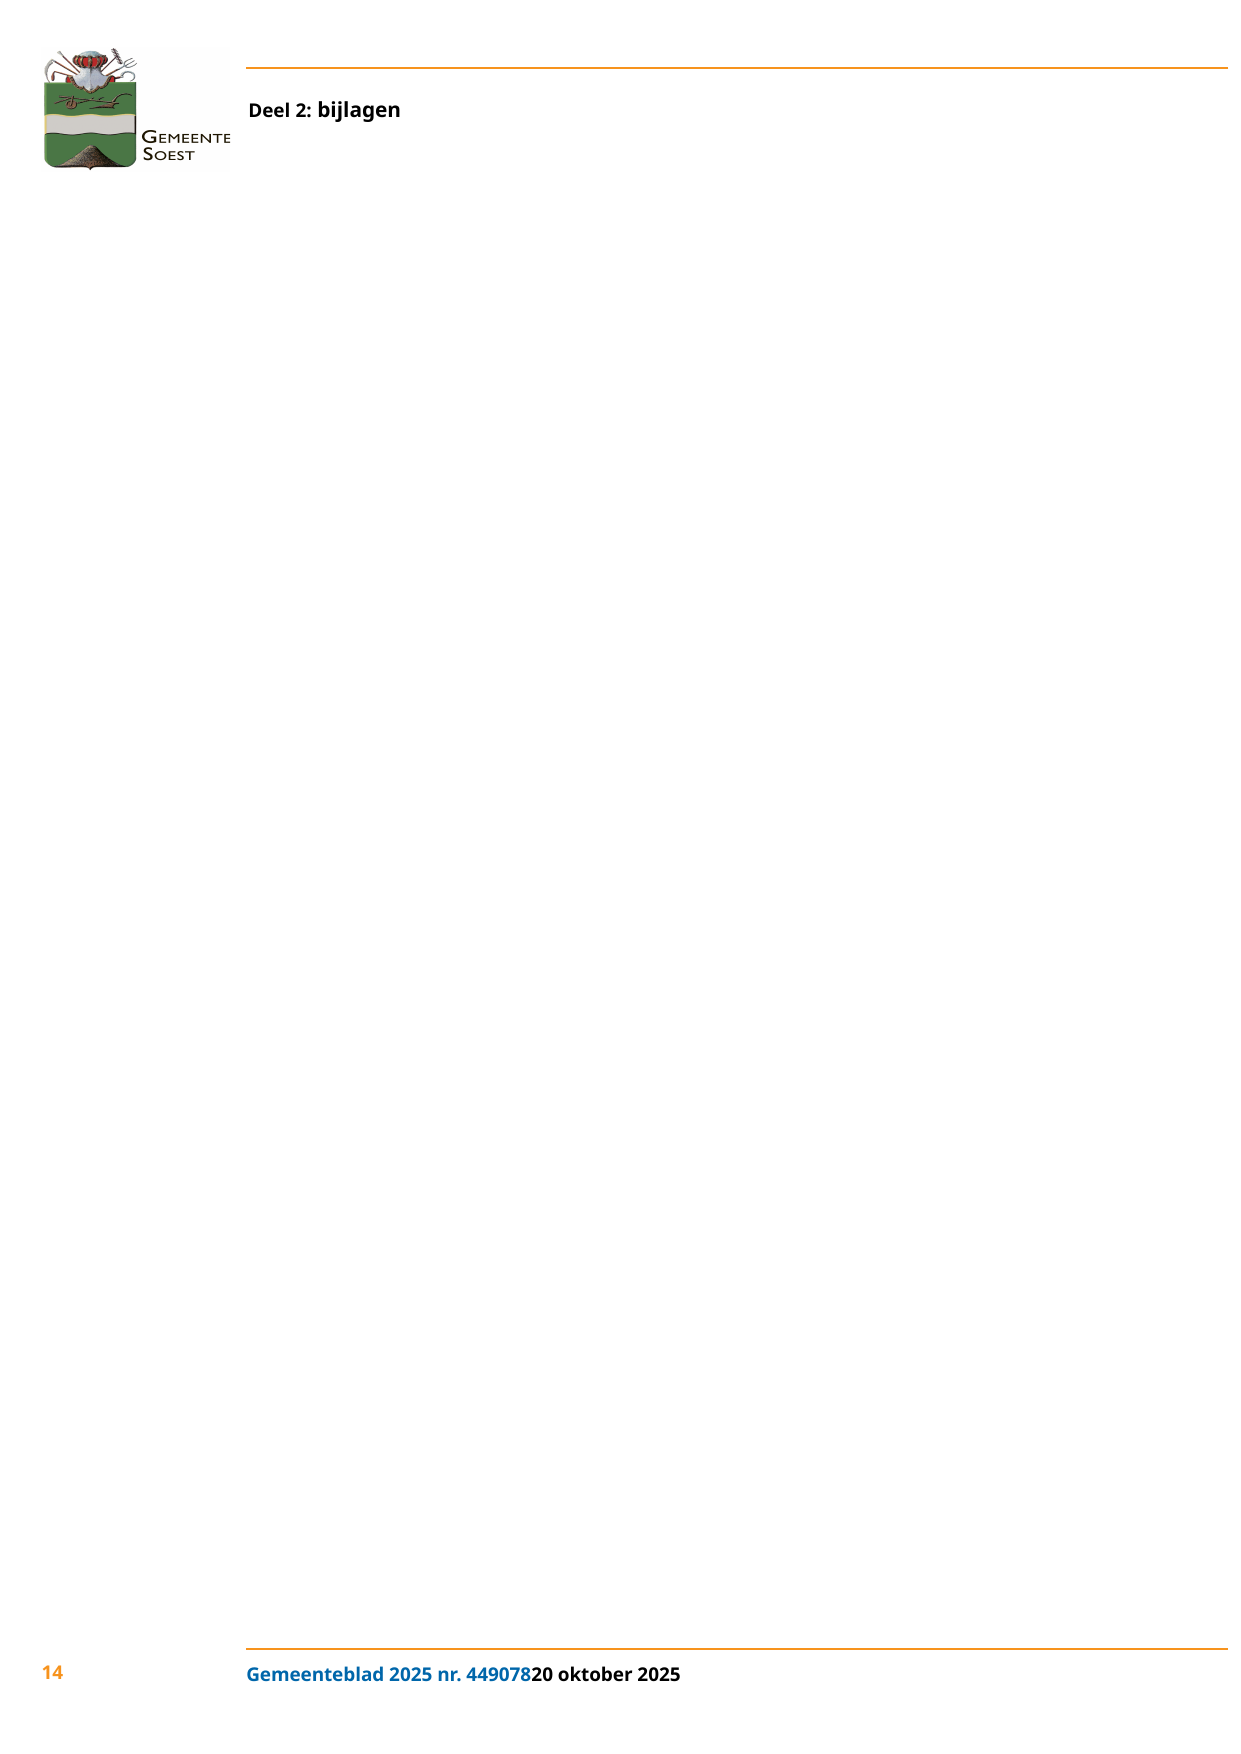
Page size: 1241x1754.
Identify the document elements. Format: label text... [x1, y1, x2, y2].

text Deel 2: bijlagen [248, 95, 1152, 123]
picture [41, 47, 231, 172]
